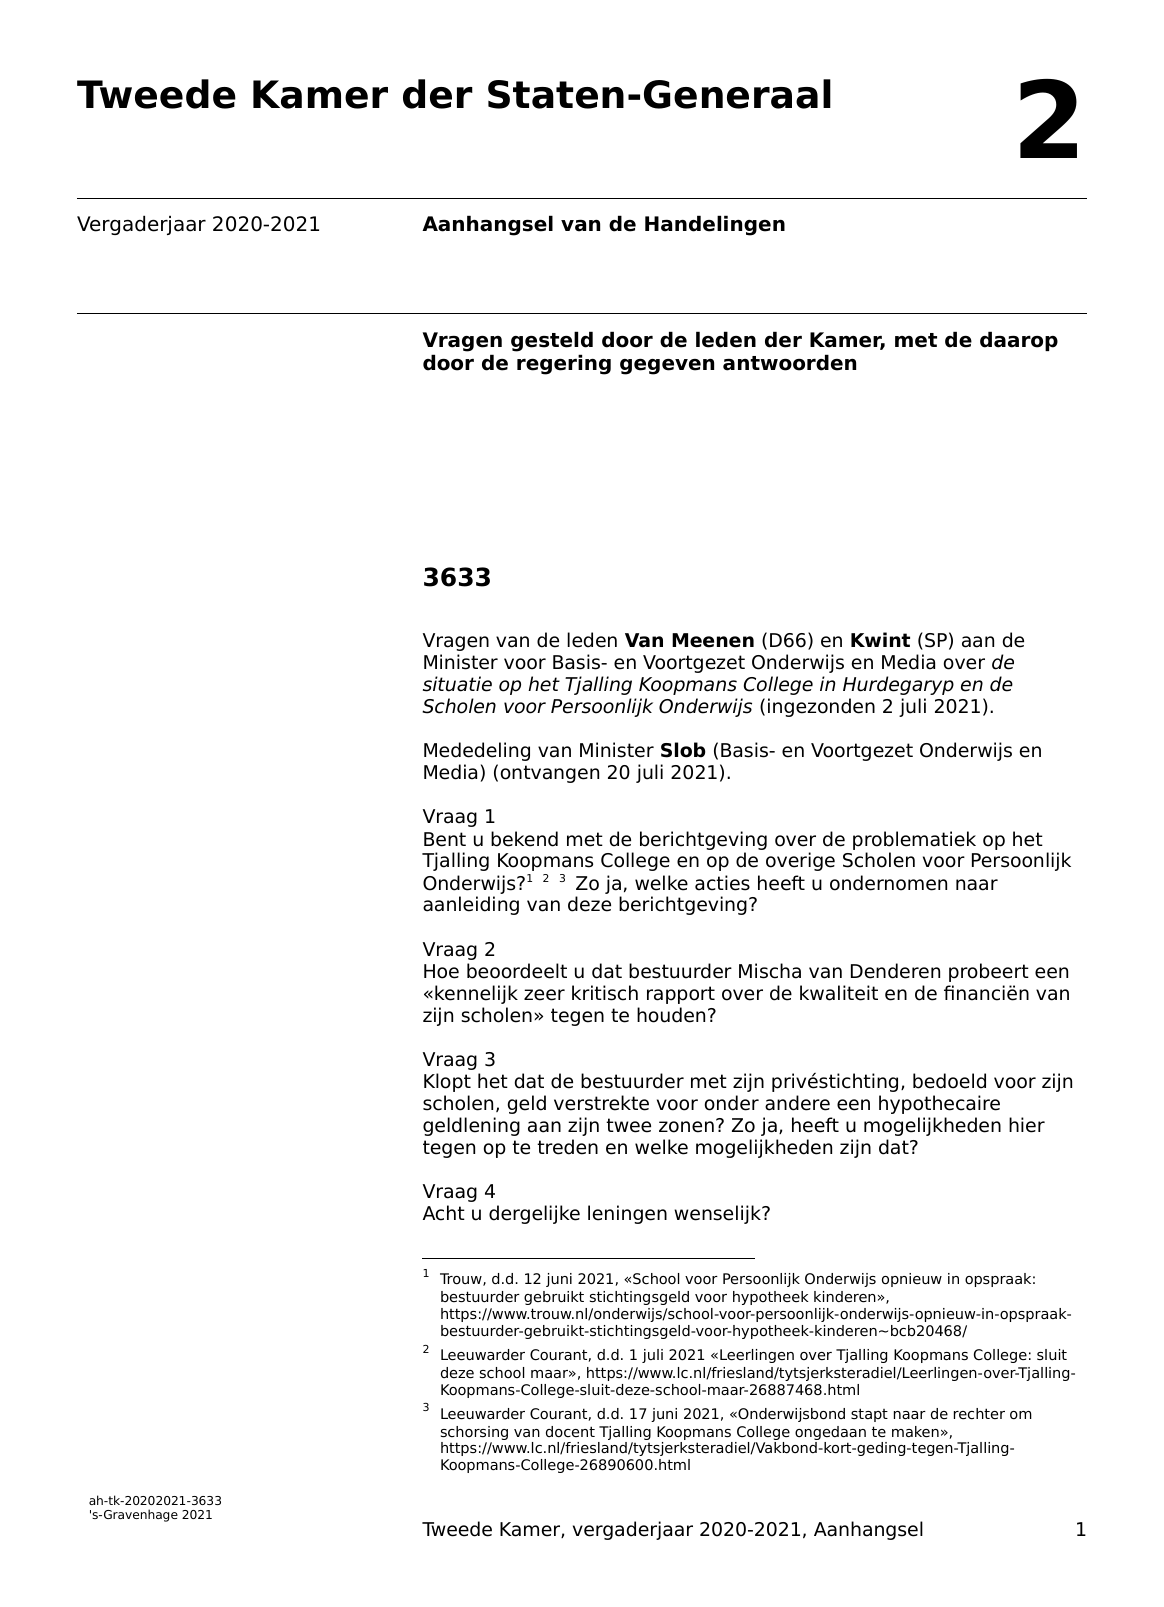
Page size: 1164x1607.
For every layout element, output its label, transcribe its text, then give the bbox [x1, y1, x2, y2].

table_cell Vergaderjaar 2020-2021 [77, 199, 422, 313]
text Hoe beoordeelt u dat bestuurder Mischa van Denderen probeert een «kennelijk zeer kritisch rapport over de kwaliteit en de financiën van zijn scholen» tegen te houden? [422, 961, 1087, 1026]
table_header 2 [886, 59, 1087, 198]
text Acht u dergelijke leningen wenselijk? [422, 1203, 1087, 1225]
table_cell [77, 314, 422, 375]
table_cell Aanhangsel van de Handelingen [422, 199, 1087, 313]
text Mededeling van Minister Slob (Basis- en Voortgezet Onderwijs en Media) (ontvangen 20 juli 2021). [422, 740, 1087, 784]
text Vragen van de leden Van Meenen (D66) en Kwint (SP) aan de Minister voor Basis- en Voortgezet Onderwijs en Media over de situatie op het Tjalling Koopmans College in Hurdegaryp en de Scholen voor Persoonlijk Onderwijs (ingezonden 2 juli 2021). [422, 630, 1087, 718]
text Trouw, d.d. 12 juni 2021, «School voor Persoonlijk Onderwijs opnieuw in opspraak: bestuurder gebruikt stichtingsgeld voor hypotheek kinderen», https://www.trouw.nl/onderwijs/school-voor-persoonlijk-onderwijs-opnieuw-in-opspraak-bestuurder-gebruikt-stichtingsgeld-voor-hypotheek-kinderen~bcb20468/ [422, 1267, 1087, 1340]
table_header Tweede Kamer der Staten-Generaal [77, 59, 886, 198]
text Leeuwarder Courant, d.d. 17 juni 2021, «Onderwijsbond stapt naar de rechter om schorsing van docent Tjalling Koopmans College ongedaan te maken», https://www.lc.nl/friesland/tytsjerksteradiel/Vakbond-kort-geding-tegen-Tjalling-Koopmans-College-26890600.html [422, 1402, 1087, 1474]
text Klopt het dat de bestuurder met zijn privéstichting, bedoeld voor zijn scholen, geld verstrekte voor onder andere een hypothecaire geldlening aan zijn twee zonen? Zo ja, heeft u mogelijkheden hier tegen op te treden en welke mogelijkheden zijn dat? [422, 1071, 1087, 1158]
text Vraag 2 [422, 938, 1087, 961]
text Vraag 4 [422, 1181, 1087, 1203]
text 3633 [422, 563, 1087, 592]
table_cell Vragen gesteld door de leden der Kamer, met de daarop door de regering gegeven antwoorden [422, 314, 1087, 375]
text Vraag 3 [422, 1049, 1087, 1071]
text Leeuwarder Courant, d.d. 1 juli 2021 «Leerlingen over Tjalling Koopmans College: sluit deze school maar», https://www.lc.nl/friesland/tytsjerksteradiel/Leerlingen-over-Tjalling-Koopmans-College-sluit-deze-school-maar-26887468.html [422, 1343, 1087, 1399]
text 's-Gravenhage 2021 [88, 1508, 323, 1522]
text Bent u bekend met de berichtgeving over de problematiek op het Tjalling Koopmans College en op de overige Scholen voor Persoonlijk Onderwijs? Zo ja, welke acties heeft u ondernomen naar aanleiding van deze berichtgeving? [422, 828, 1087, 916]
text ah-tk-20202021-3633 [88, 1494, 323, 1508]
text Vraag 1 [422, 806, 1087, 828]
